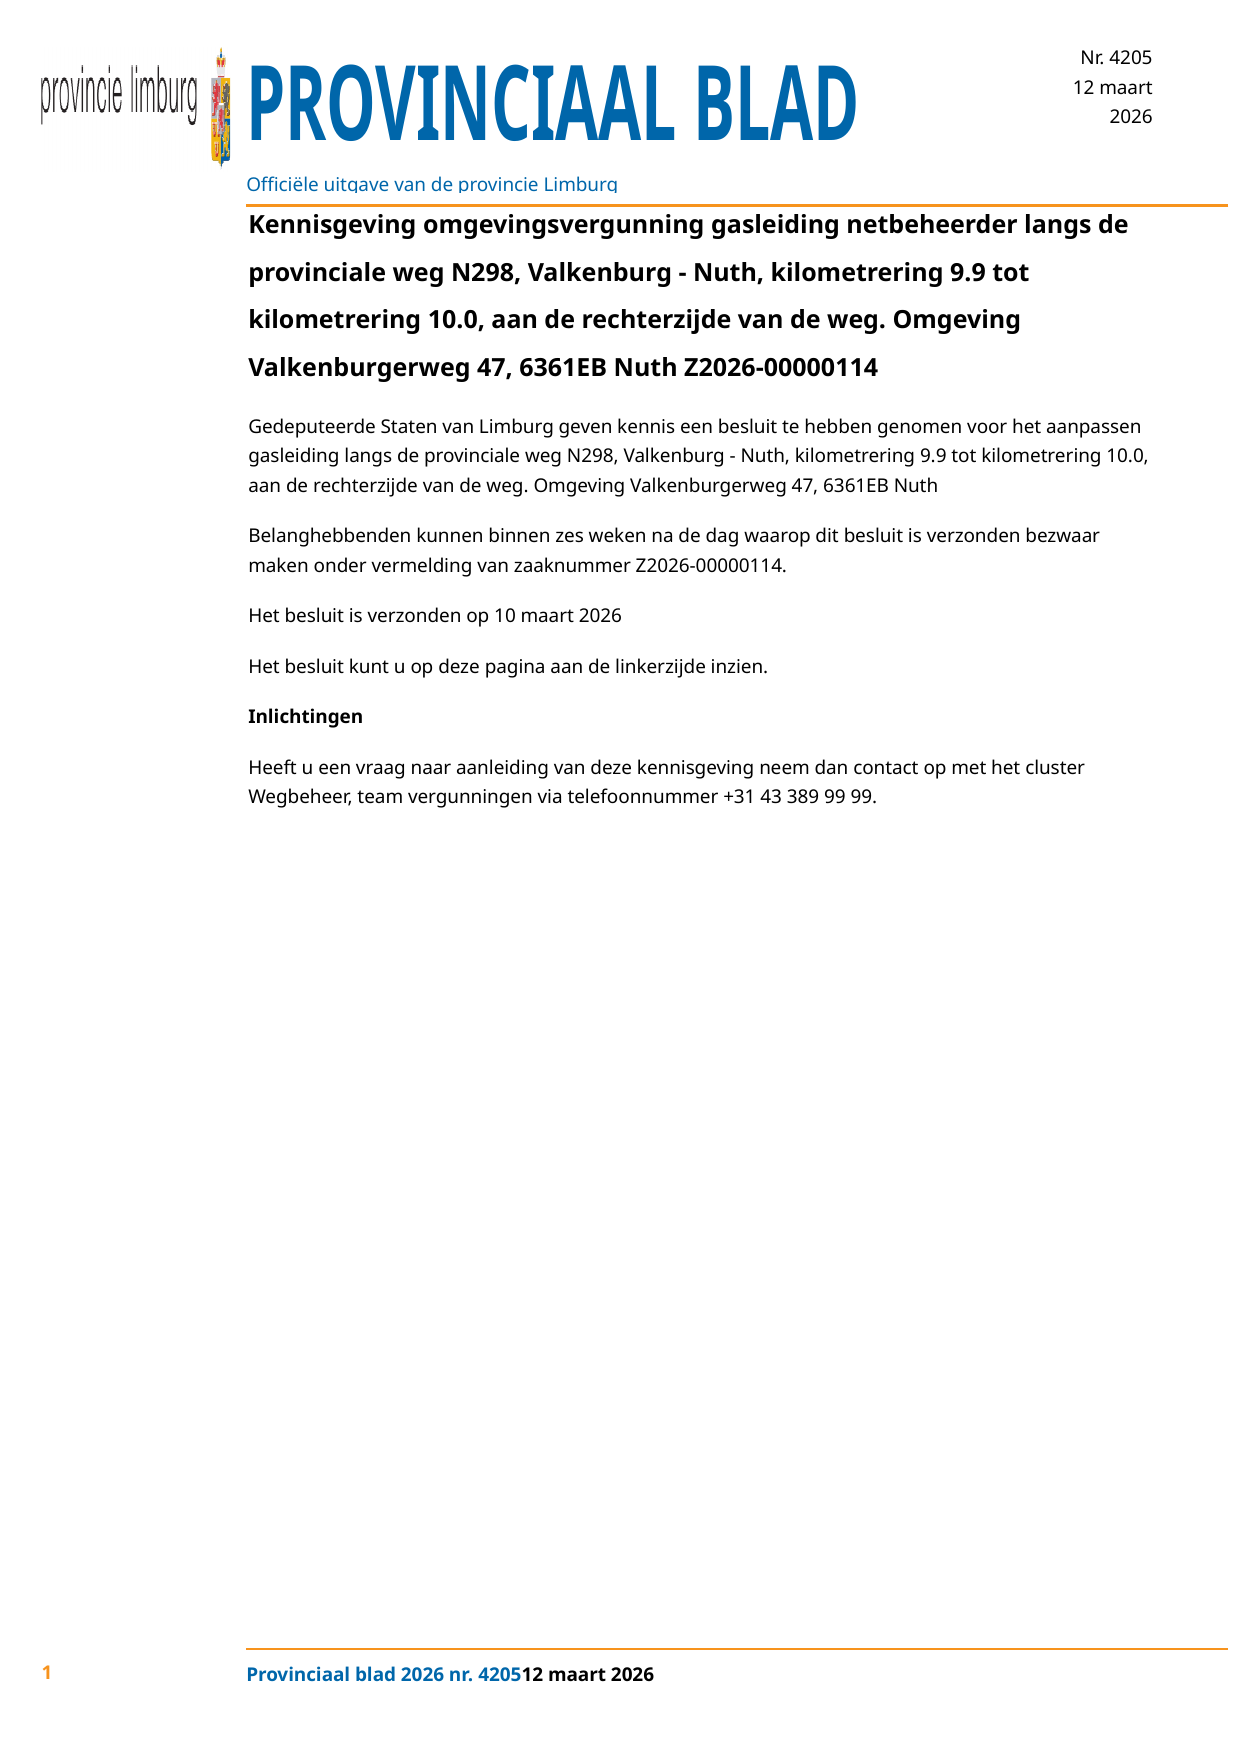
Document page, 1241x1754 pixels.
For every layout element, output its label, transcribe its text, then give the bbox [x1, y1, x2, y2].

text Inlichtingen [248, 703, 1152, 729]
text Gedeputeerde Staten van Limburg geven kennis een besluit te hebben genomen voor het aanpassen gasleiding langs de provinciale weg N298, Valkenburg - Nuth, kilometrering 9.9 tot kilometrering 10.0, aan de rechterzijde van de weg. Omgeving Valkenburgerweg 47, 6361EB Nuth [248, 413, 1152, 498]
text Het besluit kunt u op deze pagina aan de linkerzijde inzien. [248, 653, 1152, 679]
text Het besluit is verzonden op 10 maart 2026 [248, 603, 1152, 628]
text Belanghebbenden kunnen binnen zes weken na de dag waarop dit besluit is verzonden bezwaar maken onder vermelding van zaaknummer Z2026-00000114. [248, 523, 1152, 578]
text Kennisgeving omgevingsvergunning gasleiding netbeheerder langs de provinciale weg N298, Valkenburg - Nuth, kilometrering 9.9 tot kilometrering 10.0, aan de rechterzijde van de weg. Omgeving Valkenburgerweg 47, 6361EB Nuth Z2026-00000114 [248, 207, 1152, 384]
picture [41, 47, 231, 172]
text Heeft u een vraag naar aanleiding van deze kennisgeving neem dan contact op met het cluster Wegbeheer, team vergunningen via telefoonnummer +31 43 389 99 99. [248, 754, 1152, 809]
